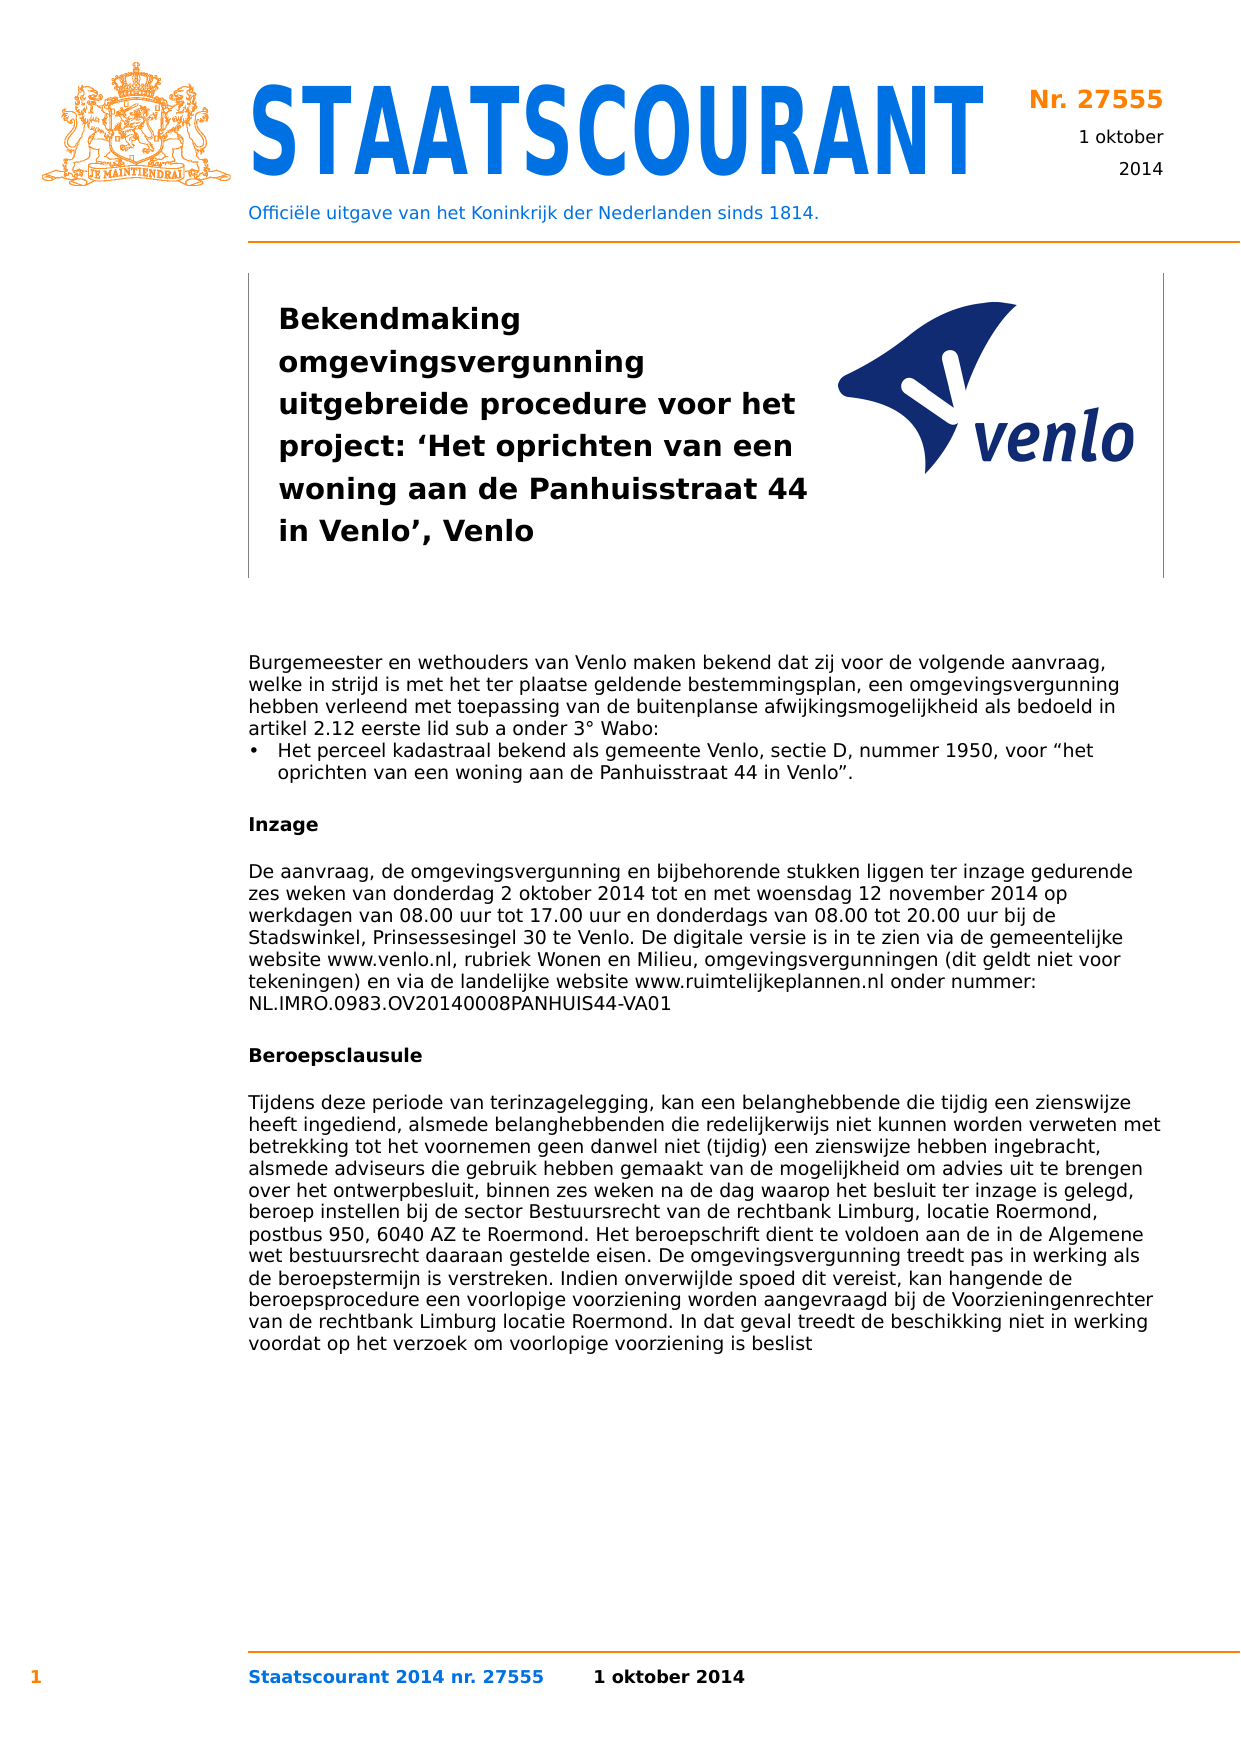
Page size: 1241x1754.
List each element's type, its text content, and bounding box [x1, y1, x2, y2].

table_cell 2014 [998, 153, 1240, 203]
table_cell Officiële uitgave van het Koninkrijk der Nederlanden sinds 1814. [248, 203, 1240, 241]
subtitle Bekendmaking omgevingsvergunning uitgebreide procedure voor het project: ‘Het oprichten van een woning aan de Panhuisstraat 44 in Venlo’, Venlo [249, 273, 1163, 578]
text Tijdens deze periode van terinzagelegging, kan een belanghebbende die tijdig een zienswijze heeft ingediend, alsmede belanghebbenden die redelijkerwijs niet kunnen worden verweten met betrekking tot het voornemen geen danwel niet (tijdig) een zienswijze hebben ingebracht, alsmede adviseurs die gebruik hebben gemaakt van de mogelijkheid om advies uit te brengen over het ontwerpbesluit, binnen zes weken na de dag waarop het besluit ter inzage is gelegd, beroep instellen bij de sector Bestuursrecht van de rechtbank Limburg, locatie Roermond, postbus 950, 6040 AZ te Roermond. Het beroepschrift dient te voldoen aan de in de Algemene wet bestuursrecht daaraan gestelde eisen. De omgevingsvergunning treedt pas in werking als de beroepstermijn is verstreken. Indien onverwijlde spoed dit vereist, kan hangende de beroepsprocedure een voorlopige voorziening worden aangevraagd bij de Voorzieningenrechter van de rechtbank Limburg locatie Roermond. In dat geval treedt de beschikking niet in werking voordat op het verzoek om voorlopige voorziening is beslist [248, 1092, 1163, 1355]
picture [838, 302, 1134, 474]
table_header [25, 62, 248, 241]
text Burgemeester en wethouders van Venlo maken bekend dat zij voor de volgende aanvraag, welke in strijd is met het ter plaatse geldende bestemmingsplan, een omgevingsvergunning hebben verleend met toepassing van de buitenplanse afwijkingsmogelijkheid als bedoeld in artikel 2.12 eerste lid sub a onder 3° Wabo: [248, 652, 1163, 740]
picture [41, 62, 231, 186]
table_header Nr. 27555 [998, 62, 1240, 121]
table_header STAATSCOURANT [248, 62, 998, 203]
subtitle Inzage [248, 814, 1163, 836]
text De aanvraag, de omgevingsvergunning en bijbehorende stukken liggen ter inzage gedurende zes weken van donderdag 2 oktober 2014 tot en met woensdag 12 november 2014 op werkdagen van 08.00 uur tot 17.00 uur en donderdags van 08.00 tot 20.00 uur bij de Stadswinkel, Prinsessesingel 30 te Venlo. De digitale versie is in te zien via de gemeentelijke website www.venlo.nl, rubriek Wonen en Milieu, omgevingsvergunningen (dit geldt niet voor tekeningen) en via de landelijke website www.ruimtelijkeplannen.nl onder nummer: NL.IMRO.0983.OV20140008PANHUIS44-VA01 [248, 861, 1163, 1014]
text • Het perceel kadastraal bekend als gemeente Venlo, sectie D, nummer 1950, voor “het oprichten van een woning aan de Panhuisstraat 44 in Venlo”. [248, 740, 1163, 784]
table_cell 1 oktober [998, 121, 1240, 153]
subtitle Beroepsclausule [248, 1044, 1163, 1067]
